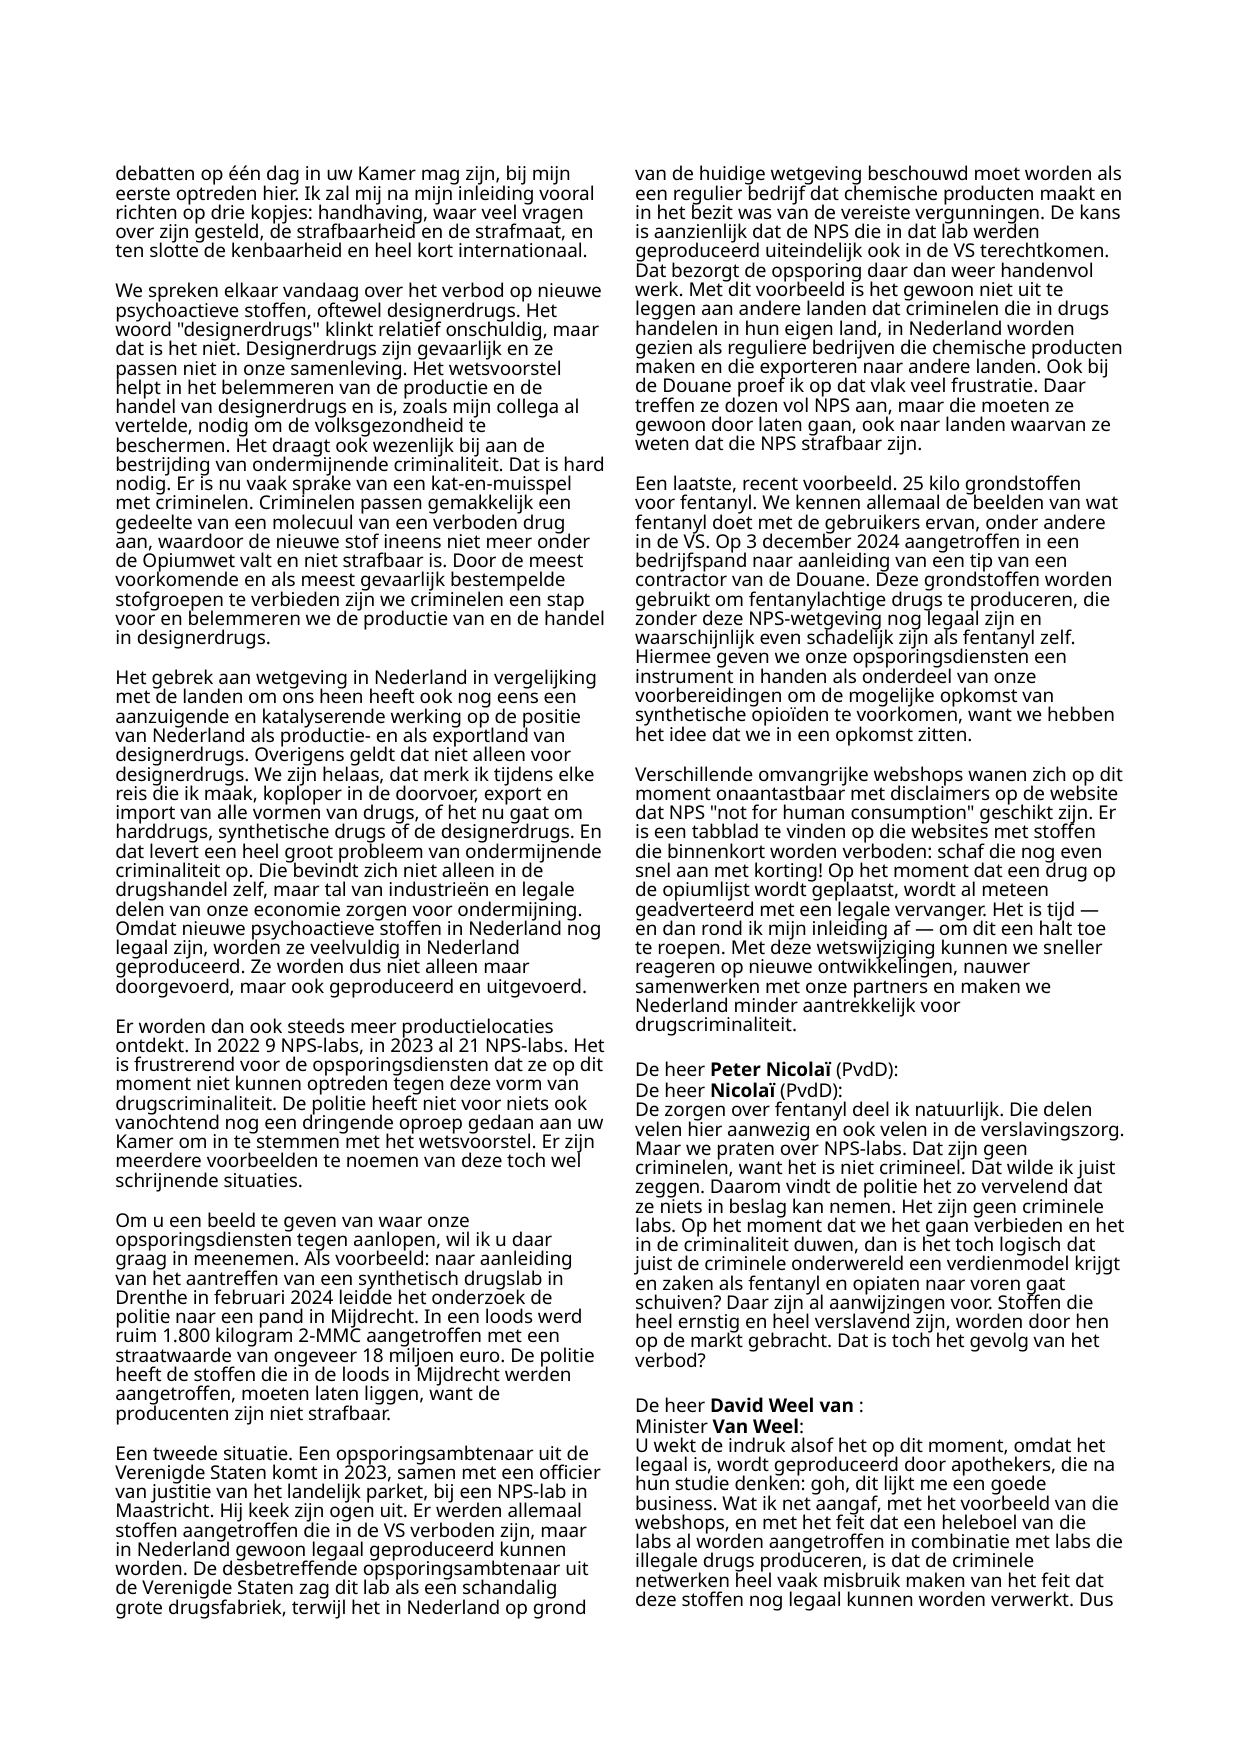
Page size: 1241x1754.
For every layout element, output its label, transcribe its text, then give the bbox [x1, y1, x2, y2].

text Een laatste, recent voorbeeld. 25 kilo grondstoffen voor fentanyl. We kennen allemaal de beelden van wat fentanyl doet met de gebruikers ervan, onder andere in de VS. Op 3 december 2024 aangetroffen in een bedrijfspand naar aanleiding van een tip van een contractor van de Douane. Deze grondstoffen worden gebruikt om fentanylachtige drugs te produceren, die zonder deze NPS-wetgeving nog legaal zijn en waarschijnlijk even schadelijk zijn als fentanyl zelf. Hiermee geven we onze opsporingsdiensten een instrument in handen als onderdeel van onze voorbereidingen om de mogelijke opkomst van synthetische opioïden te voorkomen, want we hebben het idee dat we in een opkomst zitten. [635, 475, 1125, 745]
text debatten op één dag in uw Kamer mag zijn, bij mijn eerste optreden hier. Ik zal mij na mijn inleiding vooral richten op drie kopjes: handhaving, waar veel vragen over zijn gesteld, de strafbaarheid en de strafmaat, en ten slotte de kenbaarheid en heel kort internationaal. [115, 165, 605, 262]
text Het gebrek aan wetgeving in Nederland in vergelijking met de landen om ons heen heeft ook nog eens een aanzuigende en katalyserende werking op de positie van Nederland als productie- en als exportland van designerdrugs. Overigens geldt dat niet alleen voor designerdrugs. We zijn helaas, dat merk ik tijdens elke reis die ik maak, koploper in de doorvoer, export en import van alle vormen van drugs, of het nu gaat om harddrugs, synthetische drugs of de designerdrugs. En dat levert een heel groot probleem van ondermijnende criminaliteit op. Die bevindt zich niet alleen in de drugshandel zelf, maar tal van industrieën en legale delen van onze economie zorgen voor ondermijning. Omdat nieuwe psychoactieve stoffen in Nederland nog legaal zijn, worden ze veelvuldig in Nederland geproduceerd. Ze worden dus niet alleen maar doorgevoerd, maar ook geproduceerd en uitgevoerd. [115, 669, 605, 997]
text We spreken elkaar vandaag over het verbod op nieuwe psychoactieve stoffen, oftewel designerdrugs. Het woord "designerdrugs" klinkt relatief onschuldig, maar dat is het niet. Designerdrugs zijn gevaarlijk en ze passen niet in onze samenleving. Het wetsvoorstel helpt in het belemmeren van de productie en de handel van designerdrugs en is, zoals mijn collega al vertelde, nodig om de volksgezondheid te beschermen. Het draagt ook wezenlijk bij aan de bestrijding van ondermijnende criminaliteit. Dat is hard nodig. Er is nu vaak sprake van een kat-en-muisspel met criminelen. Criminelen passen gemakkelijk een gedeelte van een molecuul van een verboden drug aan, waardoor de nieuwe stof ineens niet meer onder de Opiumwet valt en niet strafbaar is. Door de meest voorkomende en als meest gevaarlijk bestempelde stofgroepen te verbieden zijn we criminelen een stap voor en belemmeren we de productie van en de handel in designerdrugs. [115, 282, 605, 648]
text Minister Van Weel: [635, 1418, 1125, 1437]
text Om u een beeld te geven van waar onze opsporingsdiensten tegen aanlopen, wil ik u daar graag in meenemen. Als voorbeeld: naar aanleiding van het aantreffen van een synthetisch drugslab in Drenthe in februari 2024 leidde het onderzoek de politie naar een pand in Mijdrecht. In een loods werd ruim 1.800 kilogram 2-MMC aangetroffen met een straatwaarde van ongeveer 18 miljoen euro. De politie heeft de stoffen die in de loods in Mijdrecht werden aangetroffen, moeten laten liggen, want de producenten zijn niet strafbaar. [115, 1212, 605, 1424]
text De heer Peter Nicolaï (PvdD): [635, 1056, 1125, 1082]
text U wekt de indruk alsof het op dit moment, omdat het legaal is, wordt geproduceerd door apothekers, die na hun studie denken: goh, dit lijkt me een goede business. Wat ik net aangaf, met het voorbeeld van die webshops, en met het feit dat een heleboel van die labs al worden aangetroffen in combinatie met labs die illegale drugs produceren, is dat de criminele netwerken heel vaak misbruik maken van het feit dat deze stoffen nog legaal kunnen worden verwerkt. Dus [635, 1437, 1125, 1610]
text De heer Nicolaï (PvdD): [635, 1082, 1125, 1101]
text De heer David Weel van : [635, 1392, 1125, 1418]
text van de huidige wetgeving beschouwd moet worden als een regulier bedrijf dat chemische producten maakt en in het bezit was van de vereiste vergunningen. De kans is aanzienlijk dat de NPS die in dat lab werden geproduceerd uiteindelijk ook in de VS terechtkomen. Dat bezorgt de opsporing daar dan weer handenvol werk. Met dit voorbeeld is het gewoon niet uit te leggen aan andere landen dat criminelen die in drugs handelen in hun eigen land, in Nederland worden gezien als reguliere bedrijven die chemische producten maken en die exporteren naar andere landen. Ook bij de Douane proef ik op dat vlak veel frustratie. Daar treffen ze dozen vol NPS aan, maar die moeten ze gewoon door laten gaan, ook naar landen waarvan ze weten dat die NPS strafbaar zijn. [635, 165, 1125, 454]
text Verschillende omvangrijke webshops wanen zich op dit moment onaantastbaar met disclaimers op de website dat NPS "not for human consumption" geschikt zijn. Er is een tabblad te vinden op die websites met stoffen die binnenkort worden verboden: schaf die nog even snel aan met korting! Op het moment dat een drug op de opiumlijst wordt geplaatst, wordt al meteen geadverteerd met een legale vervanger. Het is tijd — en dan rond ik mijn inleiding af — om dit een halt toe te roepen. Met deze wetswijziging kunnen we sneller reageren op nieuwe ontwikkelingen, nauwer samenwerken met onze partners en maken we Nederland minder aantrekkelijk voor drugscriminaliteit. [635, 766, 1125, 1035]
text De zorgen over fentanyl deel ik natuurlijk. Die delen velen hier aanwezig en ook velen in de verslavingszorg. Maar we praten over NPS-labs. Dat zijn geen criminelen, want het is niet crimineel. Dat wilde ik juist zeggen. Daarom vindt de politie het zo vervelend dat ze niets in beslag kan nemen. Het zijn geen criminele labs. Op het moment dat we het gaan verbieden en het in de criminaliteit duwen, dan is het toch logisch dat juist de criminele onderwereld een verdienmodel krijgt en zaken als fentanyl en opiaten naar voren gaat schuiven? Daar zijn al aanwijzingen voor. Stoffen die heel ernstig en heel verslavend zijn, worden door hen op de markt gebracht. Dat is toch het gevolg van het verbod? [635, 1101, 1125, 1371]
text Er worden dan ook steeds meer productielocaties ontdekt. In 2022 9 NPS-labs, in 2023 al 21 NPS-labs. Het is frustrerend voor de opsporingsdiensten dat ze op dit moment niet kunnen optreden tegen deze vorm van drugscriminaliteit. De politie heeft niet voor niets ook vanochtend nog een dringende oproep gedaan aan uw Kamer om in te stemmen met het wetsvoorstel. Er zijn meerdere voorbeelden te noemen van deze toch wel schrijnende situaties. [115, 1018, 605, 1191]
text Een tweede situatie. Een opsporingsambtenaar uit de Verenigde Staten komt in 2023, samen met een officier van justitie van het landelijk parket, bij een NPS-lab in Maastricht. Hij keek zijn ogen uit. Er werden allemaal stoffen aangetroffen die in de VS verboden zijn, maar in Nederland gewoon legaal geproduceerd kunnen worden. De desbetreffende opsporingsambtenaar uit de Verenigde Staten zag dit lab als een schandalig grote drugsfabriek, terwijl het in Nederland op grond [115, 1444, 605, 1618]
